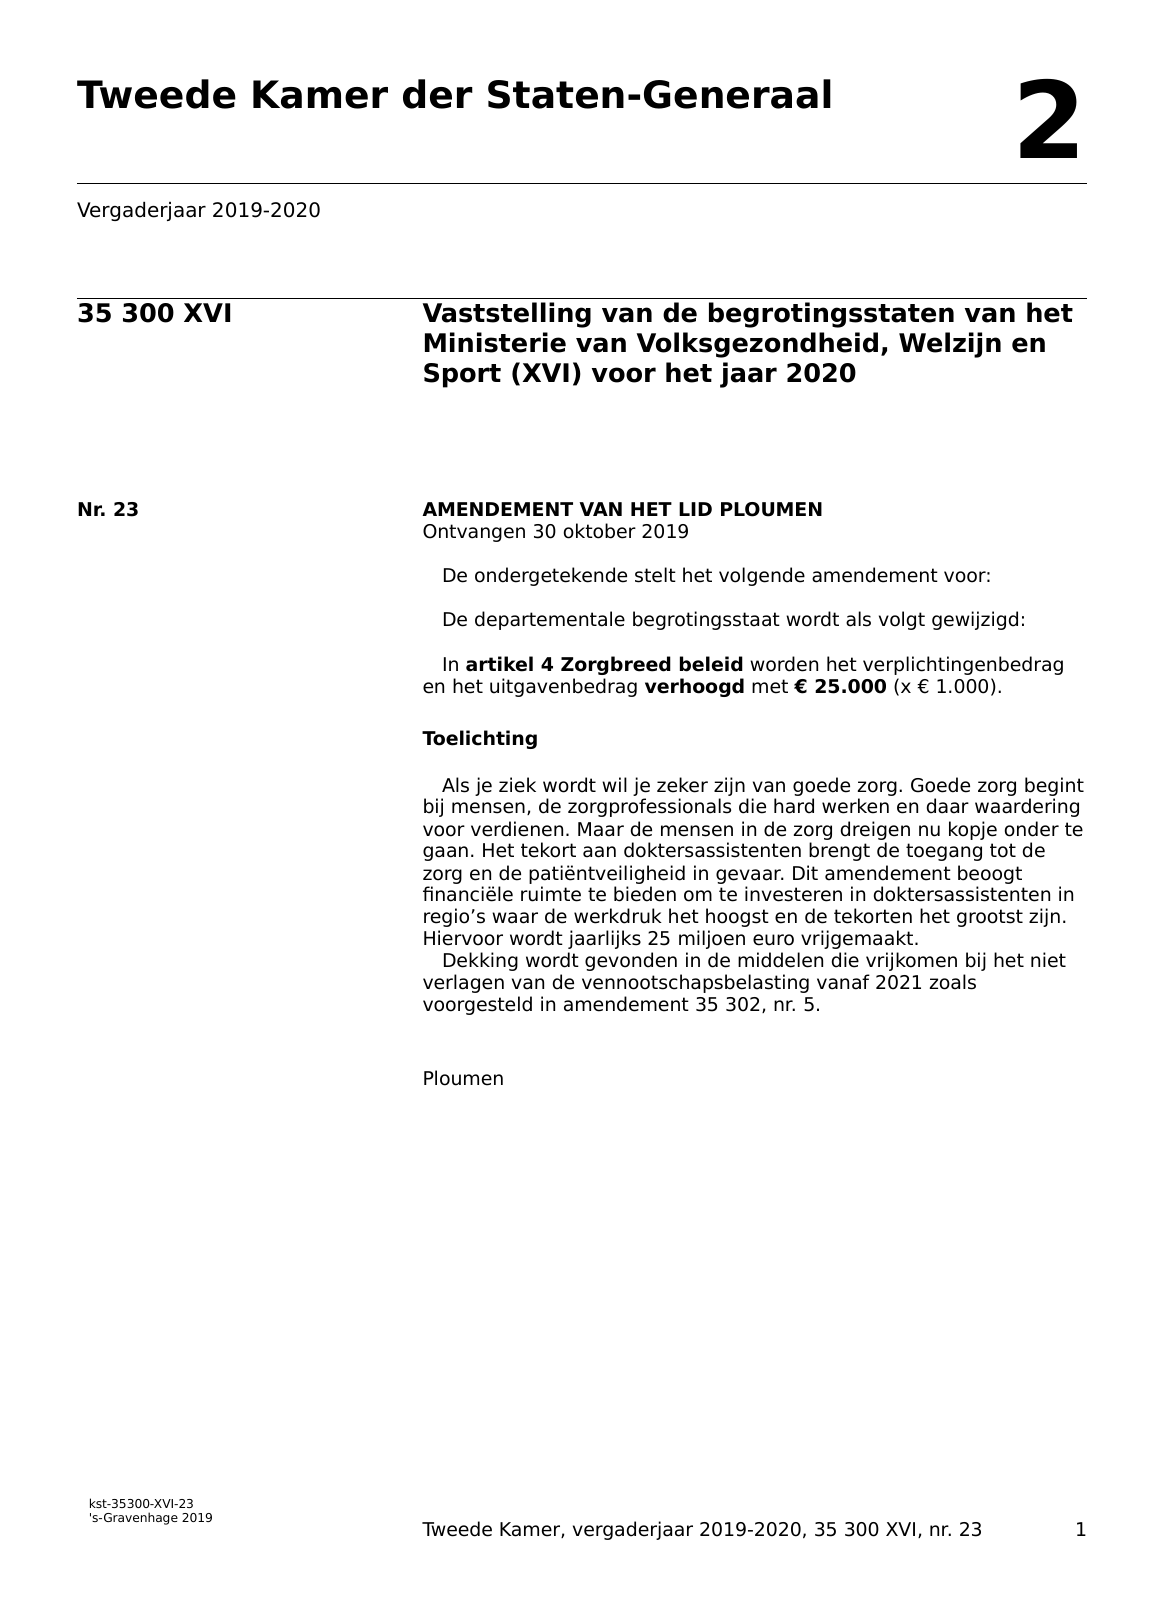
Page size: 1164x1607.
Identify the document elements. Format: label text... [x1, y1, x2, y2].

table_header Tweede Kamer der Staten-Generaal [77, 59, 886, 183]
text Ploumen [422, 1046, 1087, 1090]
text kst-35300-XVI-23 [88, 1497, 323, 1511]
subtitle 35 300 XVI Vaststelling van de begrotingsstaten van het Ministerie van Volksgezondheid, Welzijn en Sport (XVI) voor het jaar 2020 [77, 299, 1087, 388]
subtitle Nr. 23 AMENDEMENT VAN HET LID PLOUMEN [77, 499, 1087, 521]
text Als je ziek wordt wil je zeker zijn van goede zorg. Goede zorg begint bij mensen, de zorgprofessionals die hard werken en daar waardering voor verdienen. Maar de mensen in de zorg dreigen nu kopje onder te gaan. Het tekort aan doktersassistenten brengt de toegang tot de zorg en de patiëntveiligheid in gevaar. Dit amendement beoogt financiële ruimte te bieden om te investeren in doktersassistenten in regio’s waar de werkdruk het hoogst en de tekorten het grootst zijn. Hiervoor wordt jaarlijks 25 miljoen euro vrijgemaakt. [422, 774, 1087, 950]
text 's-Gravenhage 2019 [88, 1511, 323, 1525]
table_cell Vergaderjaar 2019-2020 [77, 184, 1087, 298]
text Dekking wordt gevonden in de middelen die vrijkomen bij het niet verlagen van de vennootschapsbelasting vanaf 2021 zoals voorgesteld in amendement 35 302, nr. 5. [422, 950, 1087, 1016]
text De departementale begrotingsstaat wordt als volgt gewijzigd: [422, 609, 1087, 631]
table_header 2 [886, 59, 1087, 183]
text Ontvangen 30 oktober 2019 [422, 521, 1087, 543]
subtitle Toelichting [422, 727, 1087, 749]
text In artikel 4 Zorgbreed beleid worden het verplichtingenbedrag en het uitgavenbedrag verhoogd met € 25.000 (x € 1.000). [422, 653, 1087, 697]
text De ondergetekende stelt het volgende amendement voor: [422, 565, 1087, 587]
